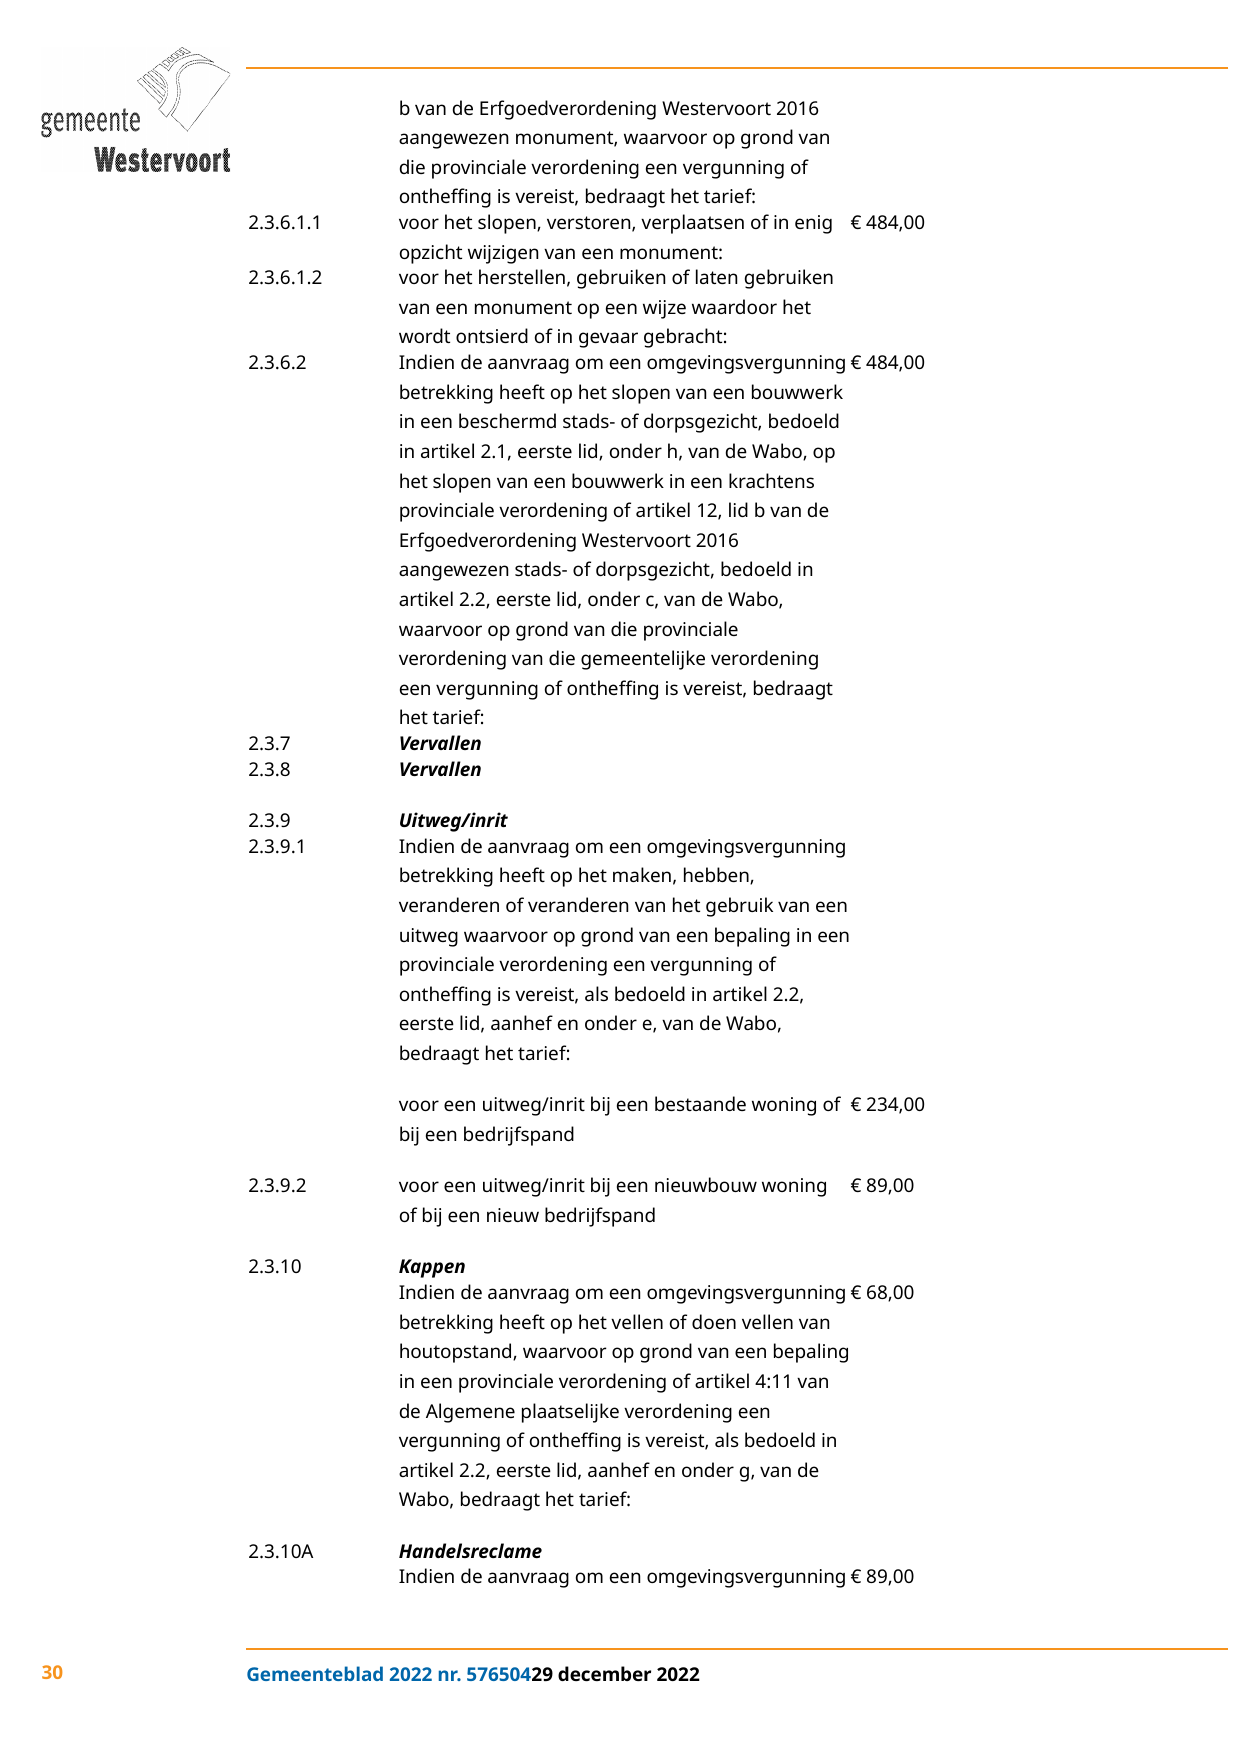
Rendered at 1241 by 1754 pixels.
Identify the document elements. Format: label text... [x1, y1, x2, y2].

table_cell 2.3.8 [248, 756, 398, 782]
table_cell [248, 1564, 398, 1589]
table_cell 2.3.9.1 [248, 833, 398, 1066]
table_cell [850, 265, 1001, 349]
table_cell [399, 782, 850, 807]
table_cell [850, 95, 1001, 209]
table_cell [399, 1066, 850, 1092]
table_cell [248, 1228, 398, 1254]
table_cell [399, 1512, 850, 1538]
table_cell [850, 1254, 1001, 1279]
table_cell 2.3.6.1.1 [248, 209, 398, 264]
table_cell Indien de aanvraag om een omgevingsvergunning betrekking heeft op het vellen of doen vellen van houtopstand, waarvoor op grond van een bepaling in een provinciale verordening of artikel 4:11 van de Algemene plaatselijke verordening een vergunning of ontheffing is vereist, als bedoeld in artikel 2.2, eerste lid, aanhef en onder g, van de Wabo, bedraagt het tarief: [399, 1280, 850, 1512]
table_cell € 234,00 [850, 1092, 1001, 1147]
table_cell 2.3.9.2 [248, 1173, 398, 1228]
table_cell [248, 1147, 398, 1173]
table_cell Kappen [399, 1254, 850, 1279]
table_cell [248, 1092, 398, 1147]
picture [41, 47, 231, 172]
table_cell Handelsreclame [399, 1538, 850, 1564]
table_cell [248, 1512, 398, 1538]
table_cell voor een uitweg/inrit bij een nieuwbouw woning of bij een nieuw bedrijfspand [399, 1173, 850, 1228]
table_cell Indien de aanvraag om een omgevingsvergunning [399, 1564, 850, 1589]
table_cell [399, 1228, 850, 1254]
table_cell [248, 782, 398, 807]
table_cell € 484,00 [850, 350, 1001, 730]
table_cell Vervallen [399, 730, 850, 756]
table_cell b van de Erfgoedverordening Westervoort 2016 aangewezen monument, waarvoor op grond van die provinciale verordening een vergunning of ontheffing is vereist, bedraagt het tarief: [399, 95, 850, 209]
table_cell [850, 1538, 1001, 1564]
table_cell 2.3.10 [248, 1254, 398, 1279]
table_cell [850, 808, 1001, 833]
table_cell voor het herstellen, gebruiken of laten gebruiken van een monument op een wijze waardoor het wordt ontsierd of in gevaar gebracht: [399, 265, 850, 349]
table_cell [248, 1280, 398, 1512]
table_cell [850, 756, 1001, 782]
table_cell [850, 730, 1001, 756]
table_cell Vervallen [399, 756, 850, 782]
table_cell [248, 1066, 398, 1092]
table_cell Uitweg/inrit [399, 808, 850, 833]
table_cell 2.3.6.1.2 [248, 265, 398, 349]
table_cell [850, 1066, 1001, 1092]
table_cell [850, 1512, 1001, 1538]
table_cell [850, 1228, 1001, 1254]
table_cell € 89,00 [850, 1173, 1001, 1228]
table_cell 2.3.10A [248, 1538, 398, 1564]
table_cell [248, 95, 398, 209]
table_cell [850, 1147, 1001, 1173]
table_cell 2.3.7 [248, 730, 398, 756]
table_cell [399, 1147, 850, 1173]
table_cell € 68,00 [850, 1280, 1001, 1512]
table_cell [850, 782, 1001, 807]
table_cell 2.3.9 [248, 808, 398, 833]
table_cell 2.3.6.2 [248, 350, 398, 730]
table_cell [850, 833, 1001, 1066]
table_cell Indien de aanvraag om een omgevingsvergunning betrekking heeft op het slopen van een bouwwerk in een beschermd stads- of dorpsgezicht, bedoeld in artikel 2.1, eerste lid, onder h, van de Wabo, op het slopen van een bouwwerk in een krachtens provinciale verordening of artikel 12, lid b van de Erfgoedverordening Westervoort 2016 aangewezen stads- of dorpsgezicht, bedoeld in artikel 2.2, eerste lid, onder c, van de Wabo, waarvoor op grond van die provinciale verordening van die gemeentelijke verordening een vergunning of ontheffing is vereist, bedraagt het tarief: [399, 350, 850, 730]
table_cell voor het slopen, verstoren, verplaatsen of in enig opzicht wijzigen van een monument: [399, 209, 850, 264]
table_cell € 484,00 [850, 209, 1001, 264]
table_cell voor een uitweg/inrit bij een bestaande woning of bij een bedrijfspand [399, 1092, 850, 1147]
table_cell € 89,00 [850, 1564, 1001, 1589]
table_cell Indien de aanvraag om een omgevingsvergunning betrekking heeft op het maken, hebben, veranderen of veranderen van het gebruik van een uitweg waarvoor op grond van een bepaling in een provinciale verordening een vergunning of ontheffing is vereist, als bedoeld in artikel 2.2, eerste lid, aanhef en onder e, van de Wabo, bedraagt het tarief: [399, 833, 850, 1066]
